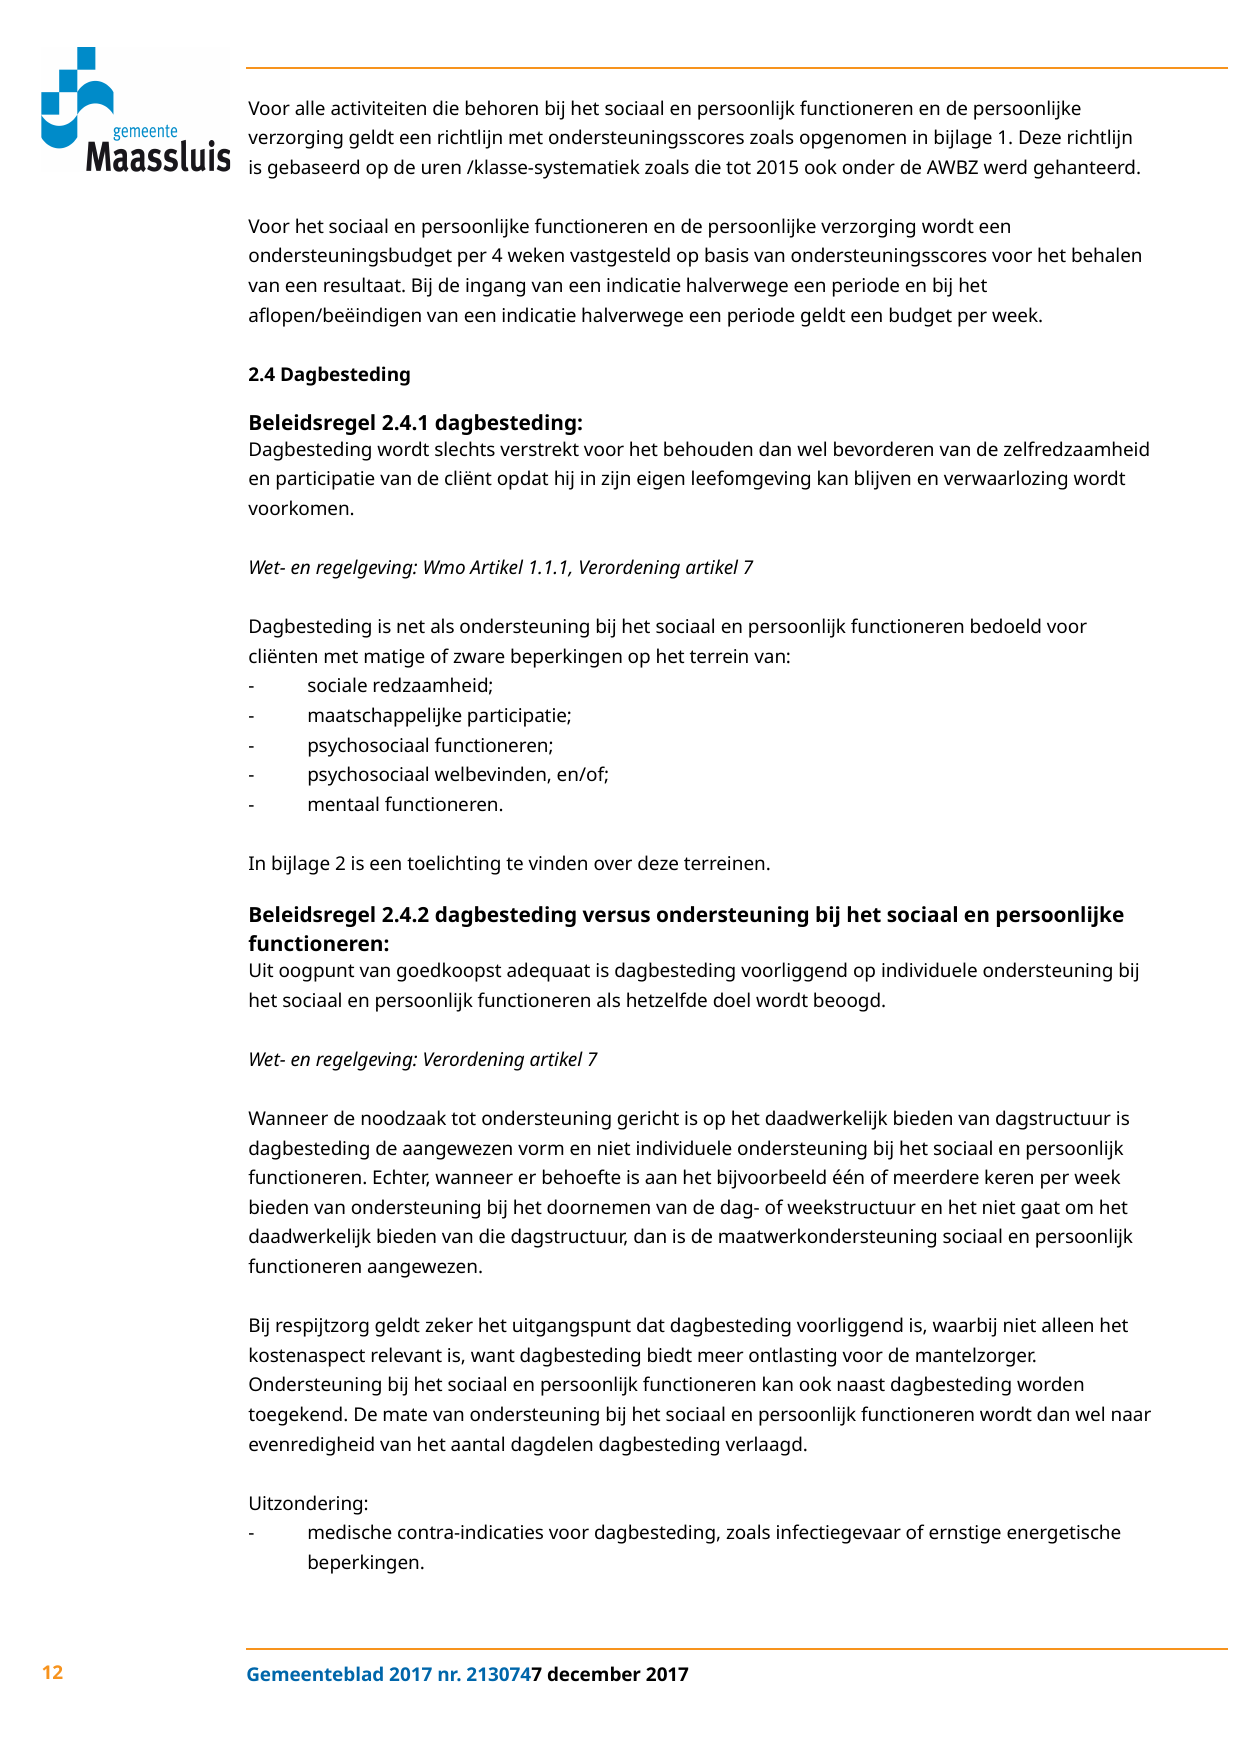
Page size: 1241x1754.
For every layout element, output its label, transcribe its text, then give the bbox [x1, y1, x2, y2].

text Dagbesteding is net als ondersteuning bij het sociaal en persoonlijk functioneren bedoeld voor cliënten met matige of zware beperkingen op het terrein van: [248, 613, 1152, 669]
list mentaal functioneren. [248, 791, 1152, 817]
list psychosociaal welbevinden, en/of; [248, 761, 1152, 787]
text In bijlage 2 is een toelichting te vinden over deze terreinen. [248, 850, 1152, 876]
list psychosociaal functioneren; [248, 732, 1152, 758]
text Voor het sociaal en persoonlijke functioneren en de persoonlijke verzorging wordt een ondersteuningsbudget per 4 weken vastgesteld op basis van ondersteuningsscores voor het behalen van een resultaat. Bij de ingang van een indicatie halverwege een periode en bij het aflopen/beëindigen van een indicatie halverwege een periode geldt een budget per week. [248, 213, 1152, 328]
text Wet- en regelgeving: Verordening artikel 7 [248, 1046, 1152, 1072]
text Uitzondering: [248, 1490, 1152, 1516]
text Voor alle activiteiten die behoren bij het sociaal en persoonlijk functioneren en de persoonlijke verzorging geldt een richtlijn met ondersteuningsscores zoals opgenomen in bijlage 1. Deze richtlijn is gebaseerd op de uren /klasse-systematiek zoals die tot 2015 ook onder de AWBZ werd gehanteerd. [248, 95, 1152, 180]
text Uit oogpunt van goedkoopst adequaat is dagbesteding voorliggend op individuele ondersteuning bij het sociaal en persoonlijk functioneren als hetzelfde doel wordt beoogd. [248, 957, 1152, 1013]
picture [41, 47, 231, 172]
picture [41, 47, 77, 92]
list sociale redzaamheid; [248, 673, 1152, 698]
text Bij respijtzorg geldt zeker het uitgangspunt dat dagbesteding voorliggend is, waarbij niet alleen het kostenaspect relevant is, want dagbesteding biedt meer ontlasting voor de mantelzorger. [248, 1312, 1152, 1368]
text Dagbesteding wordt slechts verstrekt voor het behouden dan wel bevorderen van de zelfredzaamheid en participatie van de cliënt opdat hij in zijn eigen leefomgeving kan blijven en verwaarlozing wordt voorkomen. [248, 436, 1152, 521]
text Wet- en regelgeving: Wmo Artikel 1.1.1, Verordening artikel 7 [248, 554, 1152, 580]
text Beleidsregel 2.4.1 dagbesteding: [248, 408, 1152, 436]
text Beleidsregel 2.4.2 dagbesteding versus ondersteuning bij het sociaal en persoonlijke functioneren: [248, 901, 1152, 957]
text Ondersteuning bij het sociaal en persoonlijk functioneren kan ook naast dagbesteding worden toegekend. De mate van ondersteuning bij het sociaal en persoonlijk functioneren wordt dan wel naar evenredigheid van het aantal dagdelen dagbesteding verlaagd. [248, 1372, 1152, 1457]
text Wanneer de noodzaak tot ondersteuning gericht is op het daadwerkelijk bieden van dagstructuur is dagbesteding de aangewezen vorm en niet individuele ondersteuning bij het sociaal en persoonlijk functioneren. Echter, wanneer er behoefte is aan het bijvoorbeeld één of meerdere keren per week bieden van ondersteuning bij het doornemen van de dag- of weekstructuur en het niet gaat om het daadwerkelijk bieden van die dagstructuur, dan is de maatwerkondersteuning sociaal en persoonlijk functioneren aangewezen. [248, 1105, 1152, 1279]
list medische contra-indicaties voor dagbesteding, zoals infectiegevaar of ernstige energetische beperkingen. [248, 1519, 1152, 1575]
text 2.4 Dagbesteding [248, 361, 1152, 387]
list maatschappelijke participatie; [248, 702, 1152, 728]
